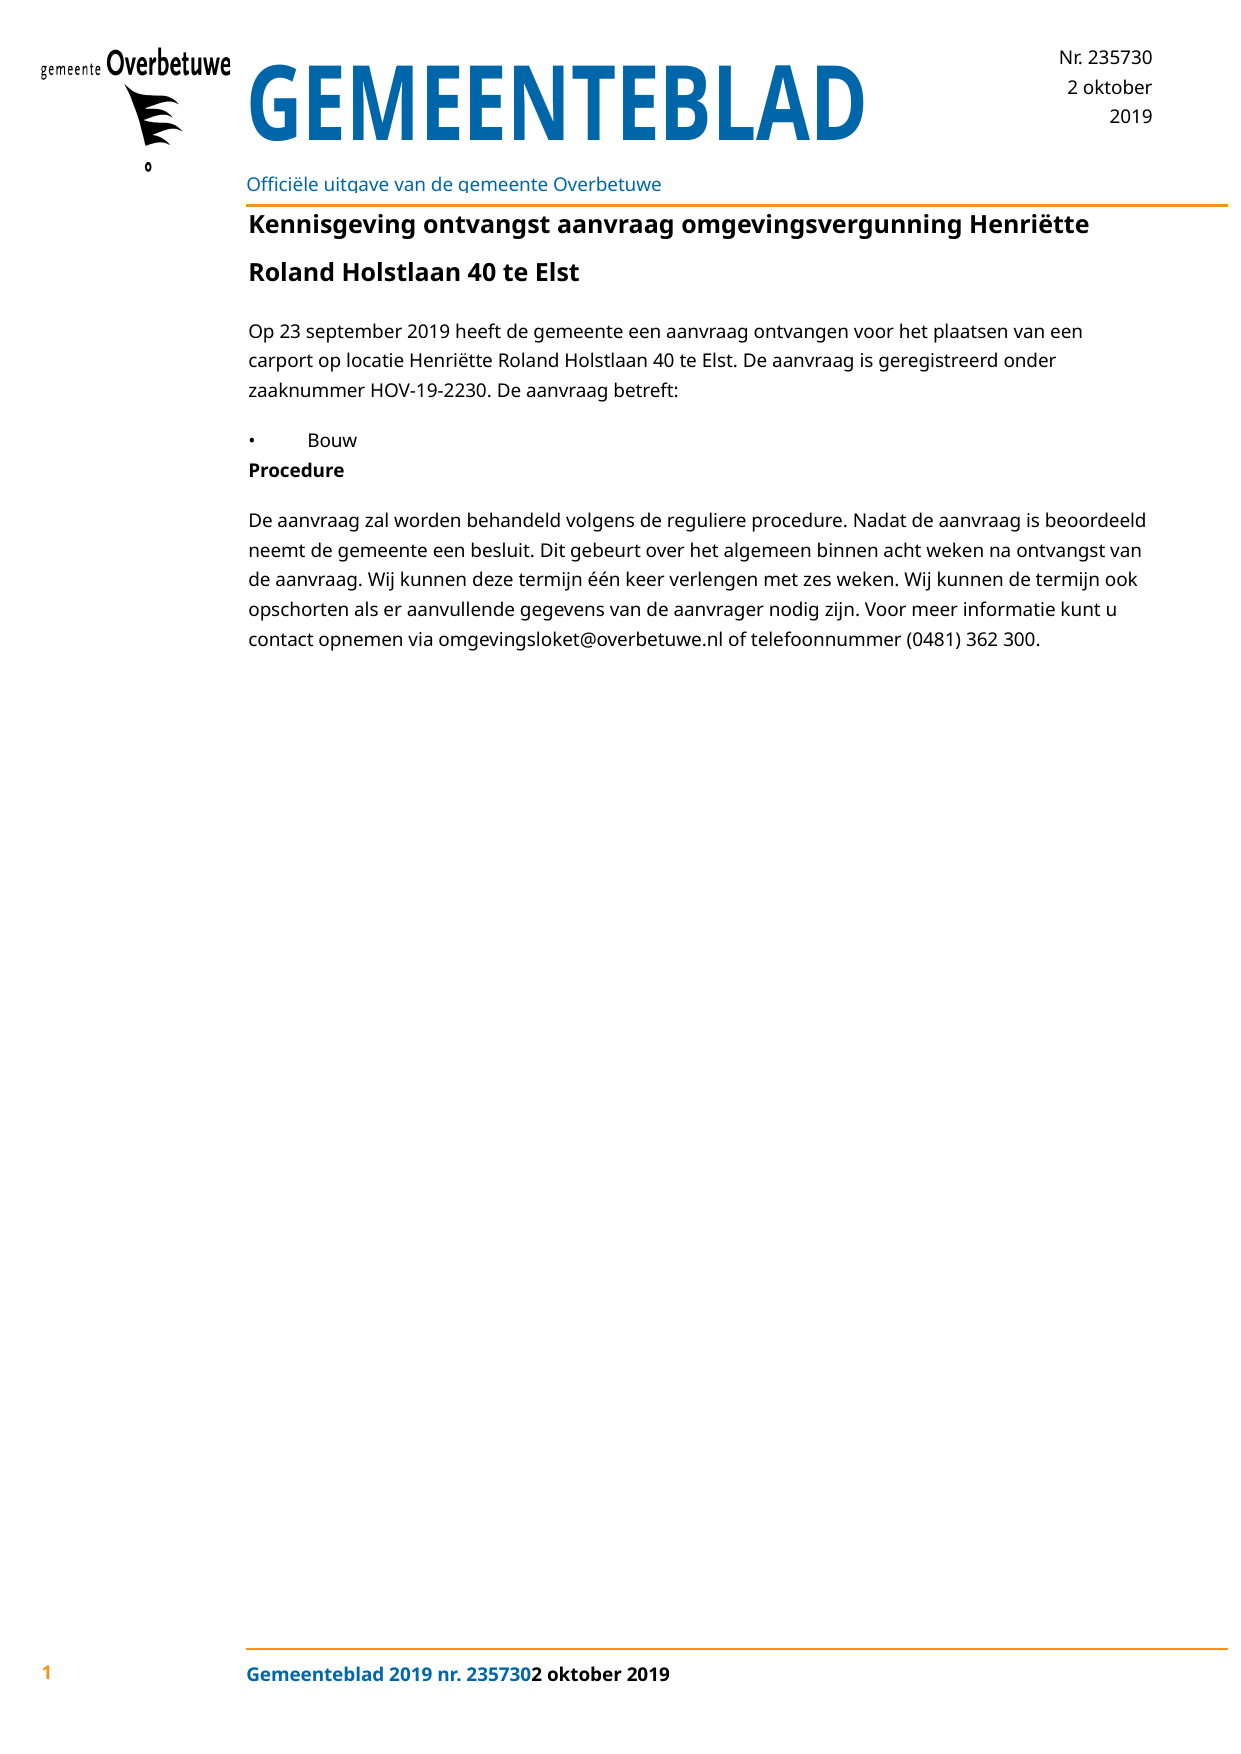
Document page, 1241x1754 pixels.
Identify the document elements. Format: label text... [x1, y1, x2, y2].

text De aanvraag zal worden behandeld volgens de reguliere procedure. Nadat de aanvraag is beoordeeld neemt de gemeente een besluit. Dit gebeurt over het algemeen binnen acht weken na ontvangst van de aanvraag. Wij kunnen deze termijn één keer verlengen met zes weken. Wij kunnen de termijn ook opschorten als er aanvullende gegevens van de aanvrager nodig zijn. Voor meer informatie kunt u contact opnemen via omgevingsloket@overbetuwe.nl of telefoonnummer (0481) 362 300. [248, 507, 1152, 652]
text Kennisgeving ontvangst aanvraag omgevingsvergunning Henriëtte Roland Holstlaan 40 te Elst [248, 207, 1152, 288]
picture [41, 47, 231, 172]
text Op 23 september 2019 heeft de gemeente een aanvraag ontvangen voor het plaatsen van een carport op locatie Henriëtte Roland Holstlaan 40 te Elst. De aanvraag is geregistreerd onder zaaknummer HOV-19-2230. De aanvraag betreft: [248, 318, 1152, 403]
list Bouw [248, 427, 1152, 453]
text Procedure [248, 457, 1152, 483]
